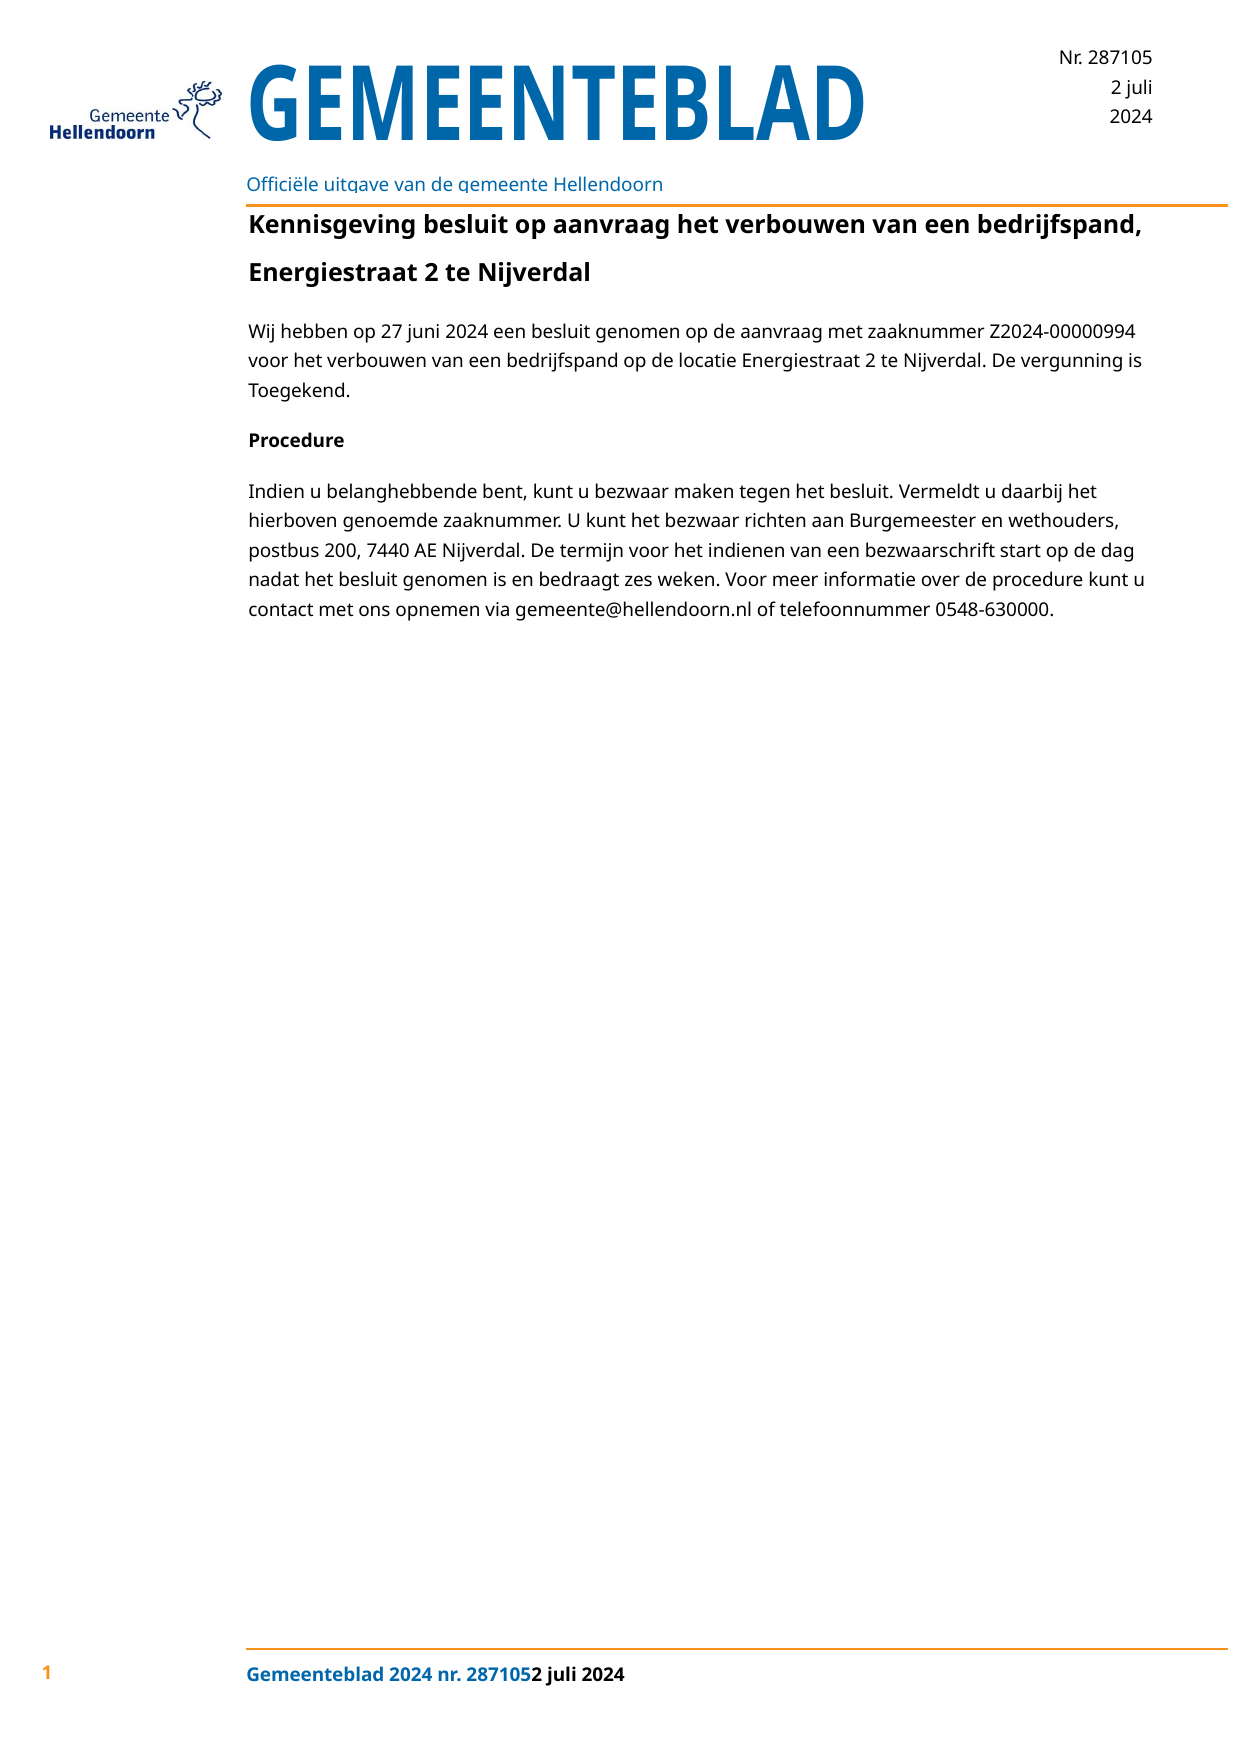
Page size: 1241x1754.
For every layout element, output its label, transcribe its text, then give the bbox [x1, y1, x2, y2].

text Kennisgeving besluit op aanvraag het verbouwen van een bedrijfspand, Energiestraat 2 te Nijverdal [248, 207, 1152, 288]
picture [41, 47, 231, 172]
text Indien u belanghebbende bent, kunt u bezwaar maken tegen het besluit. Vermeldt u daarbij het hierboven genoemde zaaknummer. U kunt het bezwaar richten aan Burgemeester en wethouders, postbus 200, 7440 AE Nijverdal. De termijn voor het indienen van een bezwaarschrift start op de dag nadat het besluit genomen is en bedraagt zes weken. Voor meer informatie over de procedure kunt u contact met ons opnemen via gemeente@hellendoorn.nl of telefoonnummer 0548-630000. [248, 478, 1152, 622]
text Procedure [248, 427, 1152, 453]
text Wij hebben op 27 juni 2024 een besluit genomen op de aanvraag met zaaknummer Z2024-00000994 voor het verbouwen van een bedrijfspand op de locatie Energiestraat 2 te Nijverdal. De vergunning is Toegekend. [248, 318, 1152, 403]
